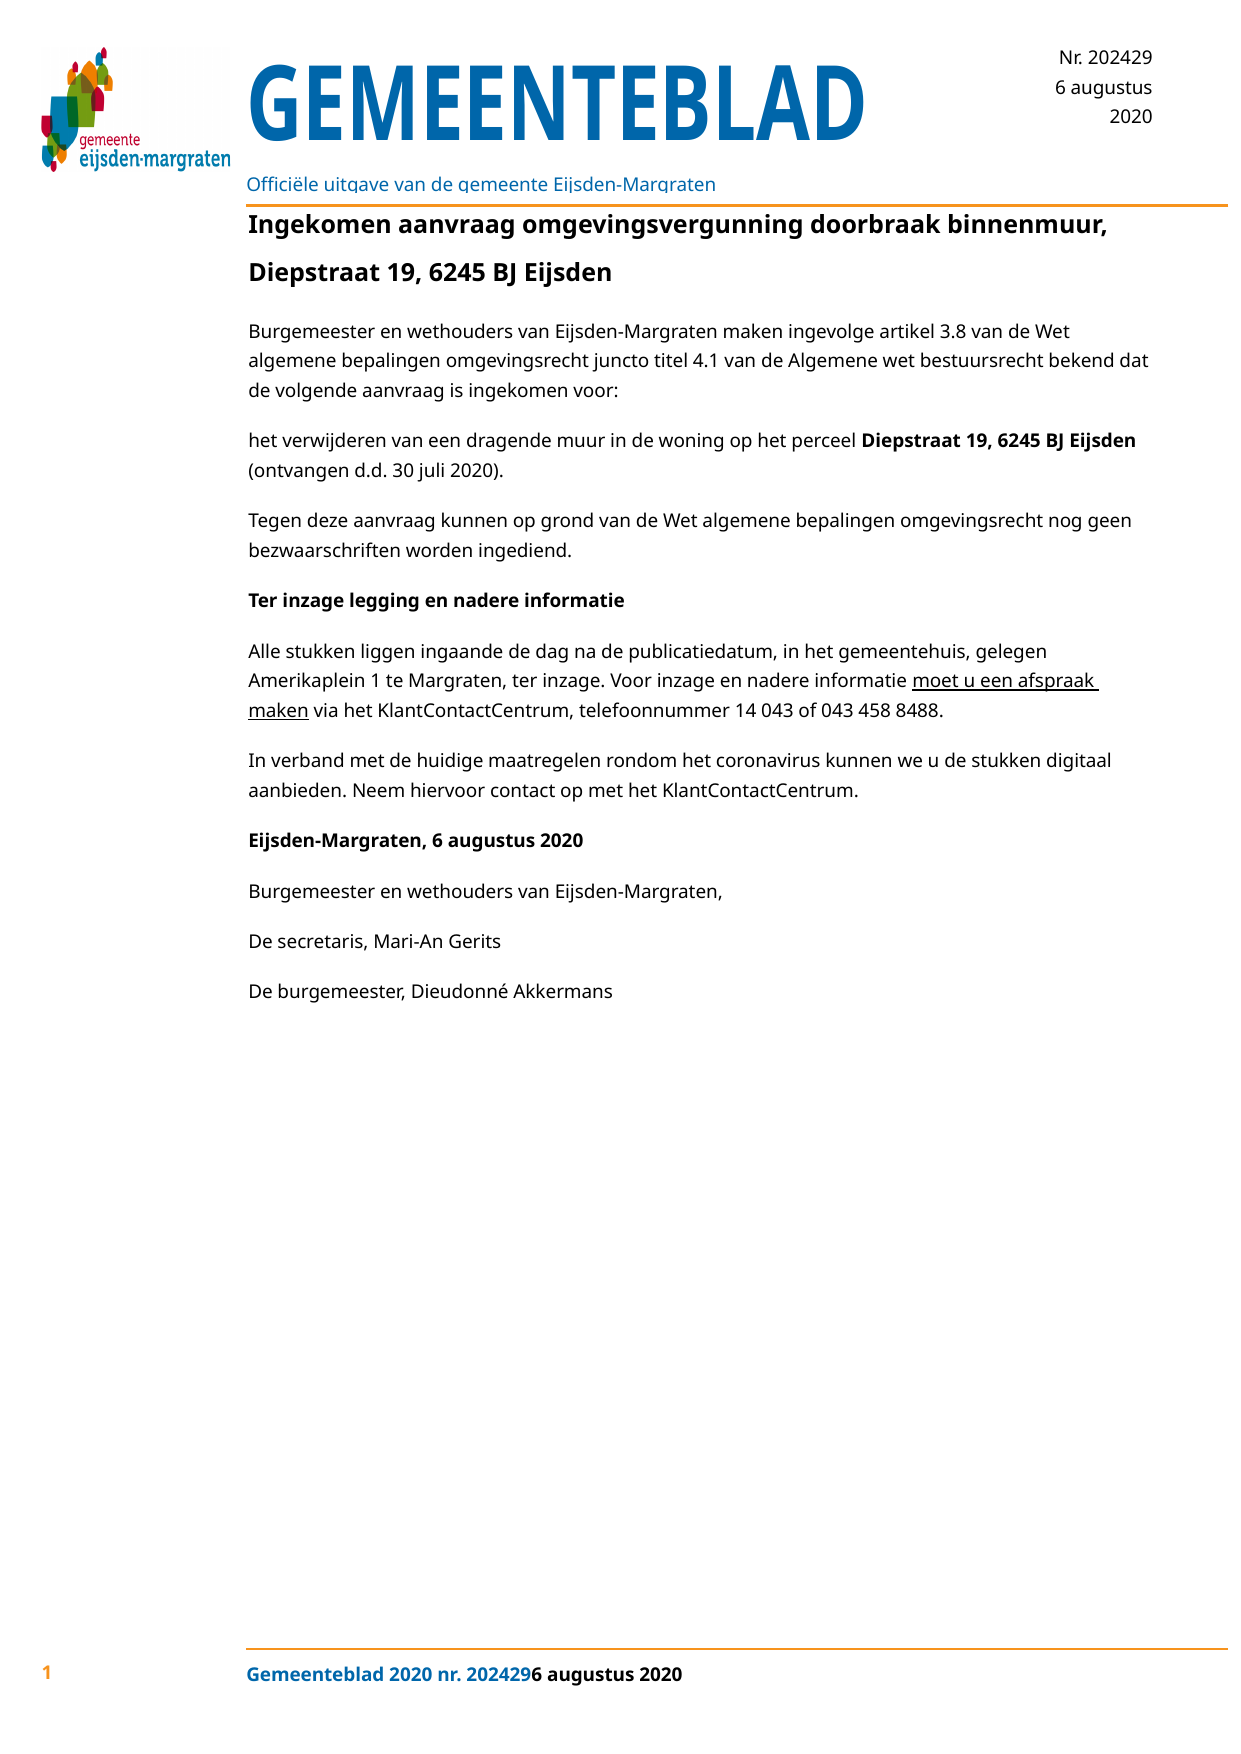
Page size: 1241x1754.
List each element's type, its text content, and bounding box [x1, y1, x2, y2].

text De burgemeester, Dieudonné Akkermans [248, 979, 1152, 1004]
text Tegen deze aanvraag kunnen op grond van de Wet algemene bepalingen omgevingsrecht nog geen bezwaarschriften worden ingediend. [248, 507, 1152, 563]
text Ingekomen aanvraag omgevingsvergunning doorbraak binnenmuur, Diepstraat 19, 6245 BJ Eijsden [248, 207, 1152, 288]
text Eijsden-Margraten, 6 augustus 2020 [248, 827, 1152, 853]
text De secretaris, Mari-An Gerits [248, 928, 1152, 954]
text Burgemeester en wethouders van Eijsden-Margraten maken ingevolge artikel 3.8 van de Wet algemene bepalingen omgevingsrecht juncto titel 4.1 van de Algemene wet bestuursrecht bekend dat de volgende aanvraag is ingekomen voor: [248, 318, 1152, 403]
text Burgemeester en wethouders van Eijsden-Margraten, [248, 878, 1152, 904]
text In verband met de huidige maatregelen rondom het coronavirus kunnen we u de stukken digitaal aanbieden. Neem hiervoor contact op met het KlantContactCentrum. [248, 747, 1152, 803]
picture [41, 47, 231, 172]
text het verwijderen van een dragende muur in de woning op het perceel Diepstraat 19, 6245 BJ Eijsden (ontvangen d.d. 30 juli 2020). [248, 427, 1152, 483]
text Ter inzage legging en nadere informatie [248, 587, 1152, 613]
text Alle stukken liggen ingaande de dag na de publicatiedatum, in het gemeentehuis, gelegen Amerikaplein 1 te Margraten, ter inzage. Voor inzage en nadere informatie moet u een afspraak maken via het KlantContactCentrum, telefoonnummer 14 043 of 043 458 8488. [248, 638, 1152, 723]
